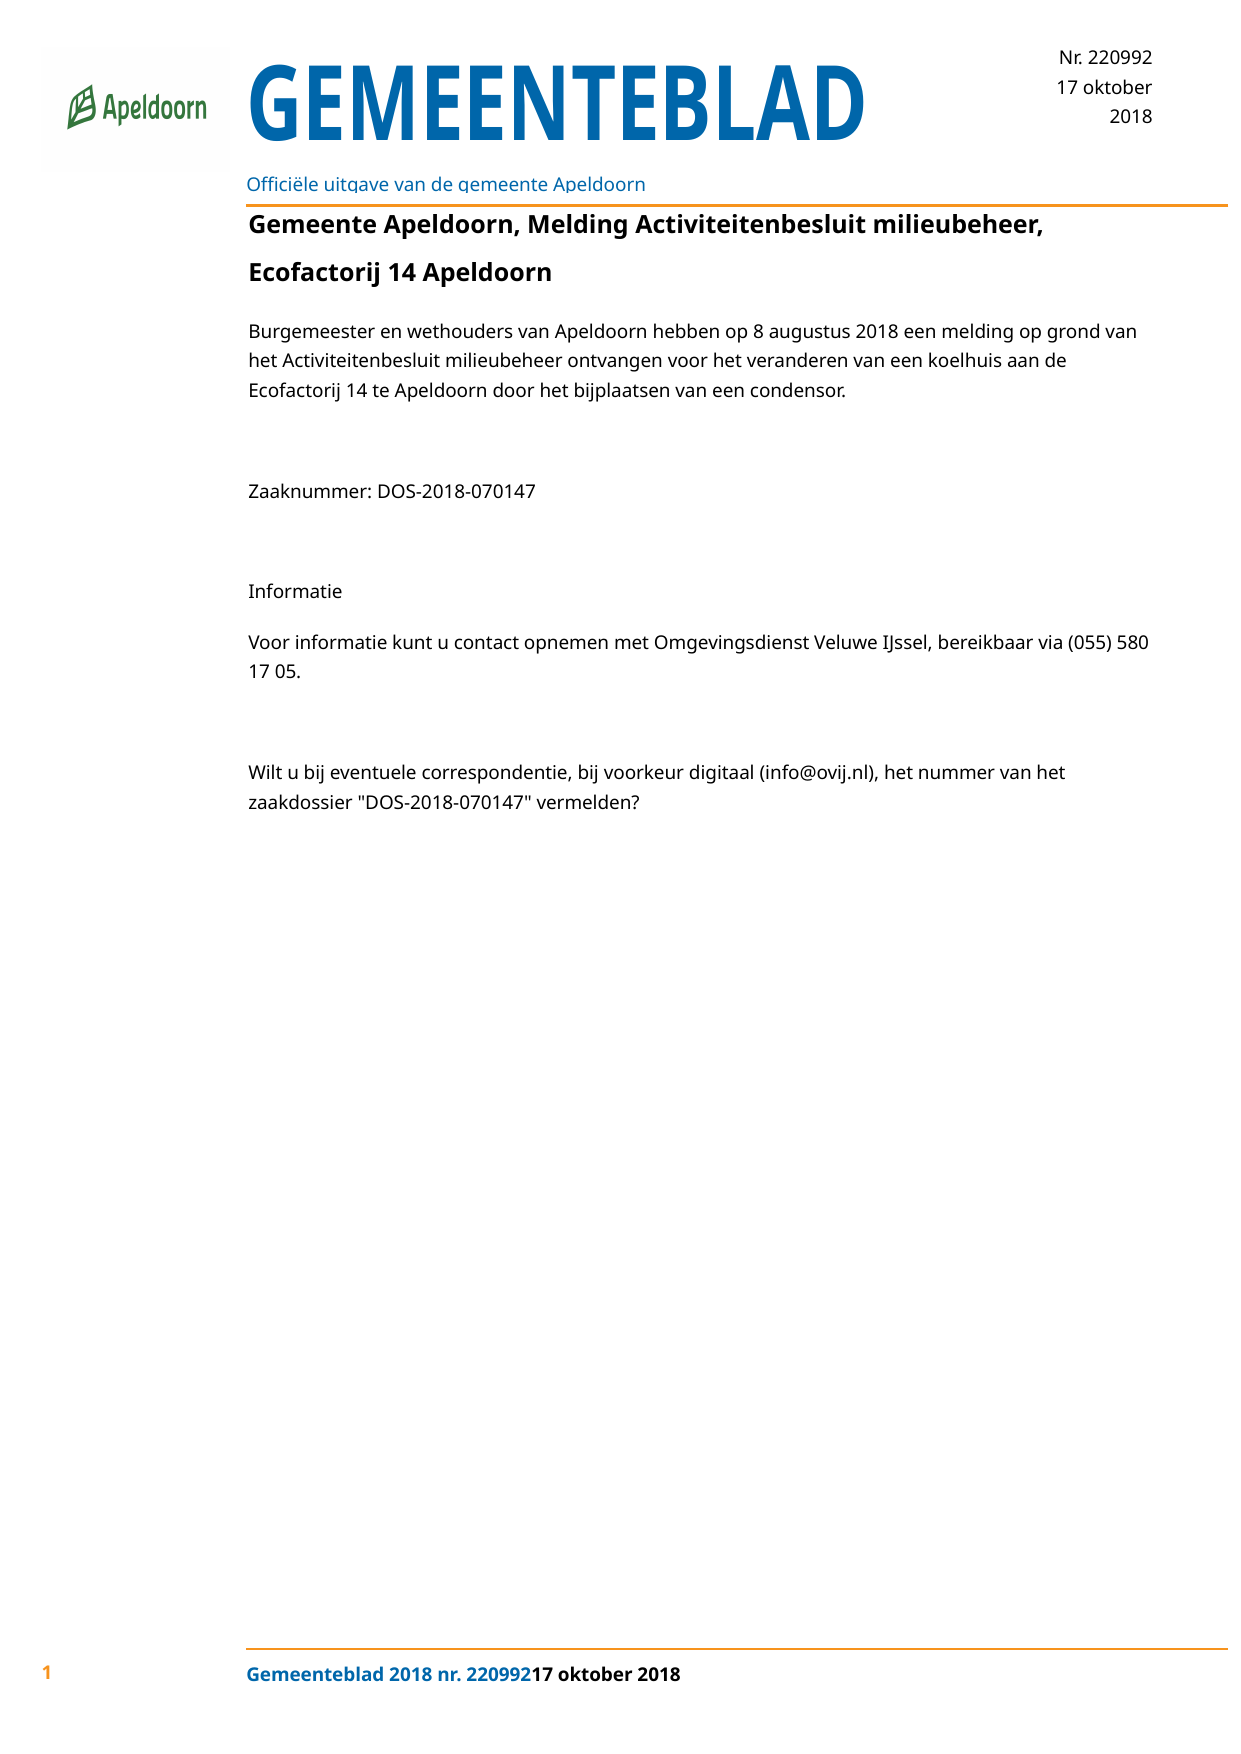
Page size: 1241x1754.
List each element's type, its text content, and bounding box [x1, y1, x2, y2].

text Informatie [248, 579, 1152, 604]
text Gemeente Apeldoorn, Melding Activiteitenbesluit milieubeheer, Ecofactorij 14 Apeldoorn [248, 207, 1152, 288]
text Burgemeester en wethouders van Apeldoorn hebben op 8 augustus 2018 een melding op grond van het Activiteitenbesluit milieubeheer ontvangen voor het veranderen van een koelhuis aan de Ecofactorij 14 te Apeldoorn door het bijplaatsen van een condensor. [248, 318, 1152, 403]
text Zaaknummer: DOS-2018-070147 [248, 478, 1152, 504]
text Wilt u bij eventuele correspondentie, bij voorkeur digitaal (info@ovij.nl), het nummer van het zaakdossier "DOS-2018-070147" vermelden? [248, 759, 1152, 815]
text Voor informatie kunt u contact opnemen met Omgevingsdienst Veluwe IJssel, bereikbaar via (055) 580 17 05. [248, 629, 1152, 684]
picture [41, 47, 231, 172]
